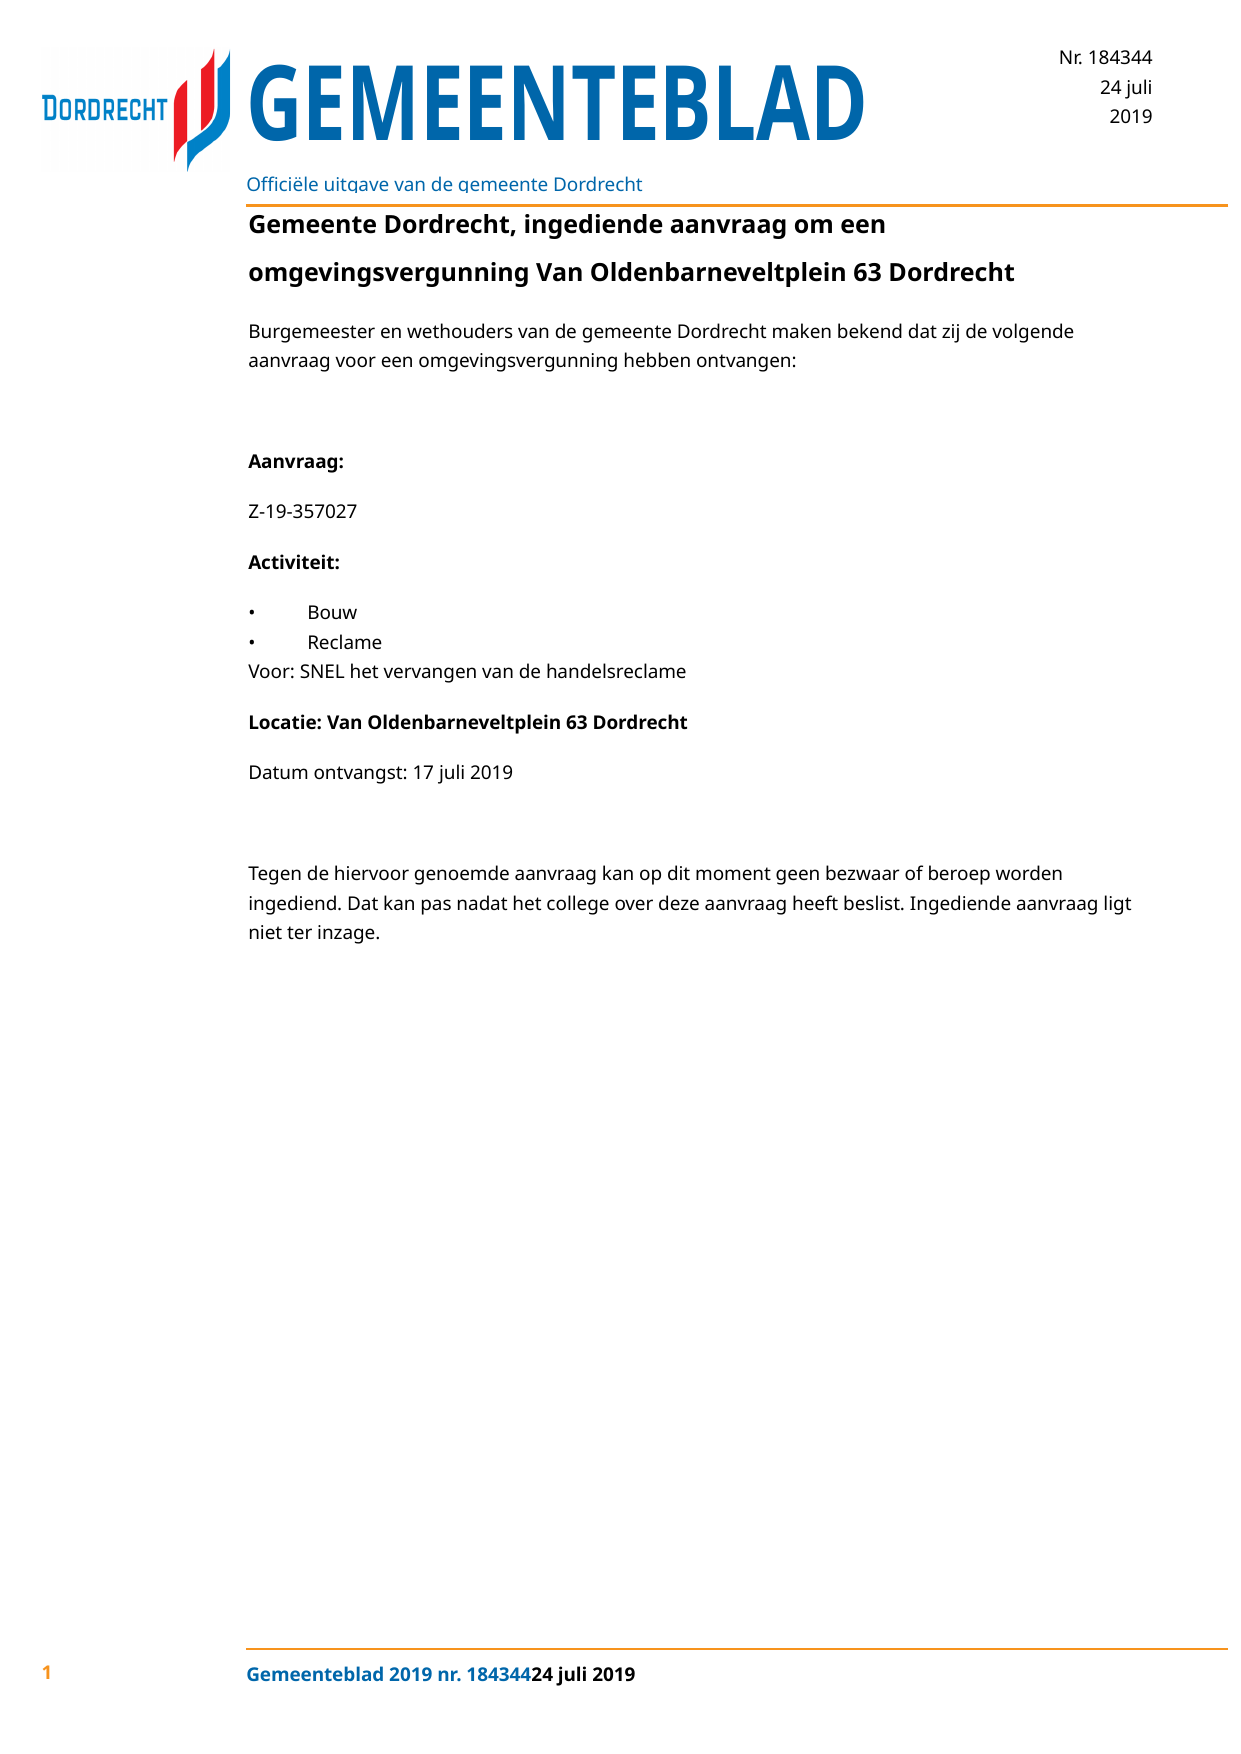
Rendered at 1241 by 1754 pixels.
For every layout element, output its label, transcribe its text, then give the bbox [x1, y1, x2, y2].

text Gemeente Dordrecht, ingediende aanvraag om een omgevingsvergunning Van Oldenbarneveltplein 63 Dordrecht [248, 207, 1152, 288]
text Datum ontvangst: 17 juli 2019 [248, 759, 1152, 785]
text Activiteit: [248, 549, 1152, 575]
text Burgemeester en wethouders van de gemeente Dordrecht maken bekend dat zij de volgende aanvraag voor een omgevingsvergunning hebben ontvangen: [248, 318, 1152, 373]
text Voor: SNEL het vervangen van de handelsreclame [248, 659, 1152, 684]
picture [41, 47, 231, 172]
text Tegen de hiervoor genoemde aanvraag kan op dit moment geen bezwaar of beroep worden ingediend. Dat kan pas nadat het college over deze aanvraag heeft beslist. Ingediende aanvraag ligt niet ter inzage. [248, 860, 1152, 945]
list Bouw [248, 599, 1152, 625]
text Locatie: Van Oldenbarneveltplein 63 Dordrecht [248, 709, 1152, 735]
list Reclame [248, 629, 1152, 655]
text Aanvraag: [248, 448, 1152, 474]
text Z-19-357027 [248, 499, 1152, 524]
